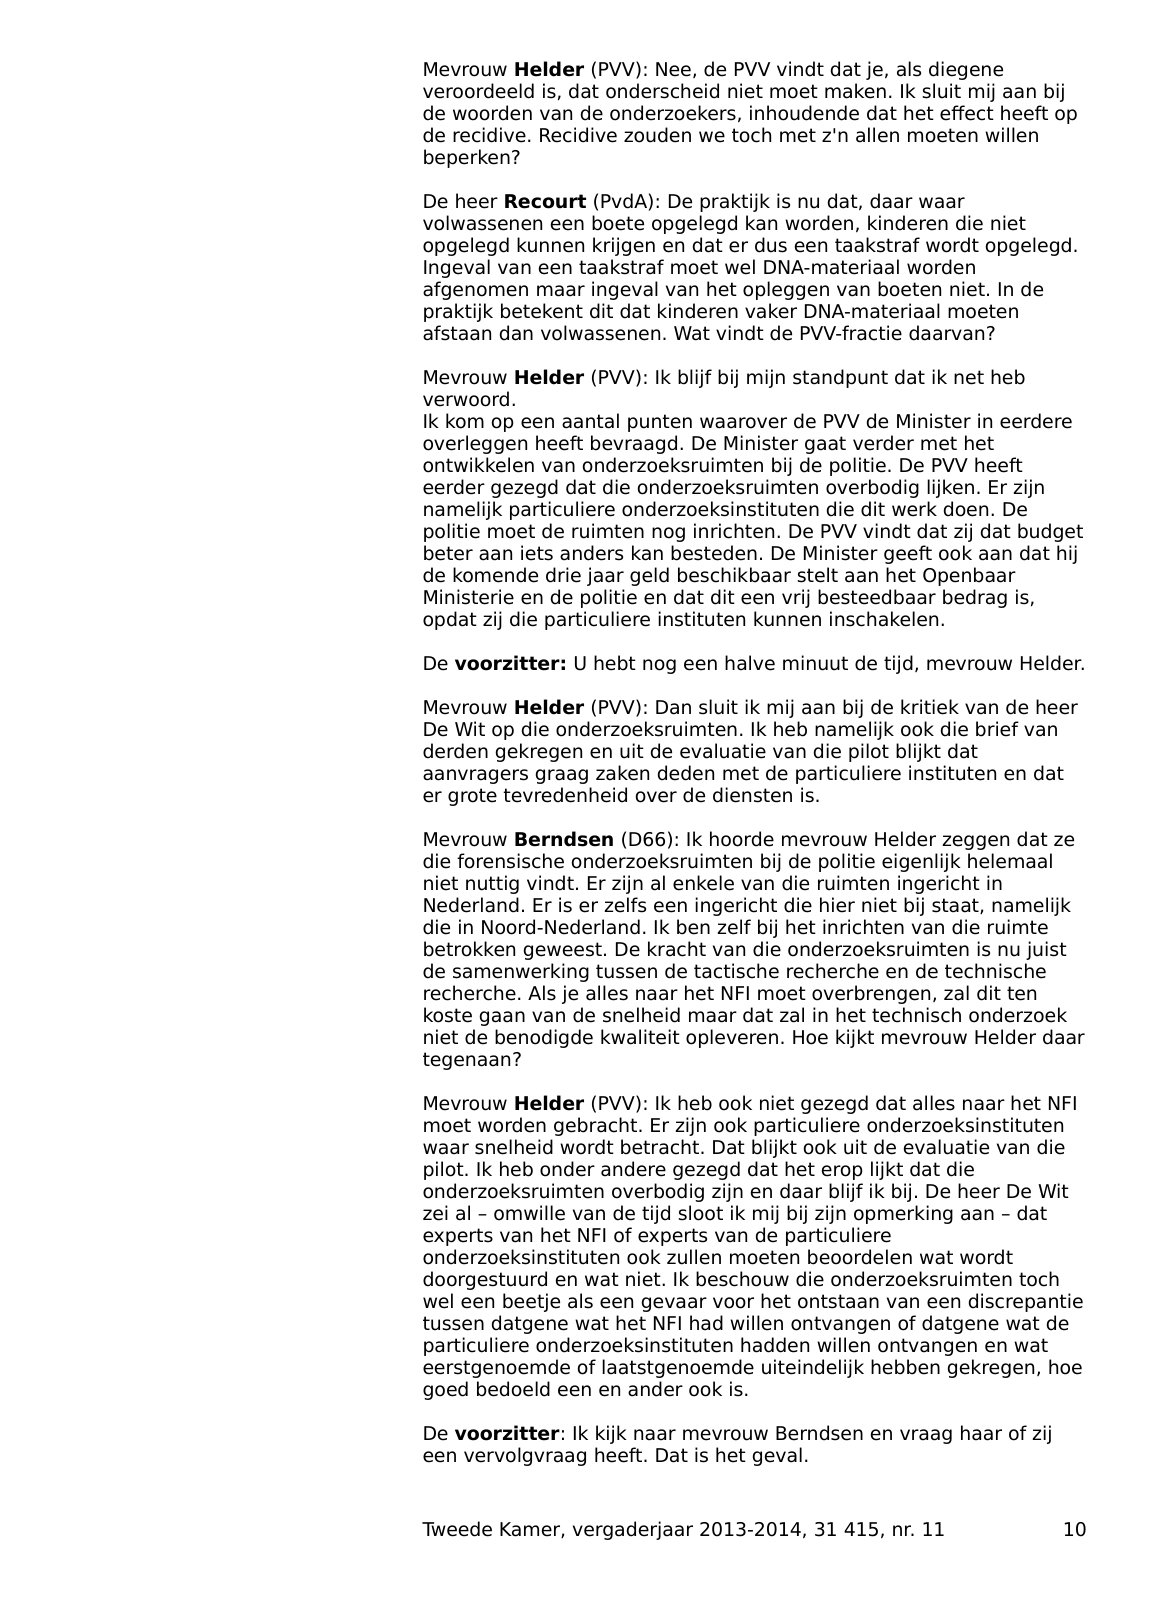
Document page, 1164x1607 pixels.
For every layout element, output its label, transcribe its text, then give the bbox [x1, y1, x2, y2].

text Mevrouw Berndsen (D66): Ik hoorde mevrouw Helder zeggen dat ze die forensische onderzoeksruimten bij de politie eigenlijk helemaal niet nuttig vindt. Er zijn al enkele van die ruimten ingericht in Nederland. Er is er zelfs een ingericht die hier niet bij staat, namelijk die in Noord-Nederland. Ik ben zelf bij het inrichten van die ruimte betrokken geweest. De kracht van die onderzoeksruimten is nu juist de samenwerking tussen de tactische recherche en de technische recherche. Als je alles naar het NFI moet overbrengen, zal dit ten koste gaan van de snelheid maar dat zal in het technisch onderzoek niet de benodigde kwaliteit opleveren. Hoe kijkt mevrouw Helder daar tegenaan? [422, 829, 1087, 1071]
text Ik kom op een aantal punten waarover de PVV de Minister in eerdere overleggen heeft bevraagd. De Minister gaat verder met het ontwikkelen van onderzoeksruimten bij de politie. De PVV heeft eerder gezegd dat die onderzoeksruimten overbodig lijken. Er zijn namelijk particuliere onderzoeksinstituten die dit werk doen. De politie moet de ruimten nog inrichten. De PVV vindt dat zij dat budget beter aan iets anders kan besteden. De Minister geeft ook aan dat hij de komende drie jaar geld beschikbaar stelt aan het Openbaar Ministerie en de politie en dat dit een vrij besteedbaar bedrag is, opdat zij die particuliere instituten kunnen inschakelen. [422, 411, 1087, 631]
text De voorzitter: Ik kijk naar mevrouw Berndsen en vraag haar of zij een vervolgvraag heeft. Dat is het geval. [422, 1423, 1087, 1467]
text Mevrouw Helder (PVV): Ik blijf bij mijn standpunt dat ik net heb verwoord. [422, 367, 1087, 411]
text Mevrouw Helder (PVV): Dan sluit ik mij aan bij de kritiek van de heer De Wit op die onderzoeksruimten. Ik heb namelijk ook die brief van derden gekregen en uit de evaluatie van die pilot blijkt dat aanvragers graag zaken deden met de particuliere instituten en dat er grote tevredenheid over de diensten is. [422, 697, 1087, 807]
text Mevrouw Helder (PVV): Nee, de PVV vindt dat je, als diegene veroordeeld is, dat onderscheid niet moet maken. Ik sluit mij aan bij de woorden van de onderzoekers, inhoudende dat het effect heeft op de recidive. Recidive zouden we toch met z'n allen moeten willen beperken? [422, 59, 1087, 169]
text Mevrouw Helder (PVV): Ik heb ook niet gezegd dat alles naar het NFI moet worden gebracht. Er zijn ook particuliere onderzoeksinstituten waar snelheid wordt betracht. Dat blijkt ook uit de evaluatie van die pilot. Ik heb onder andere gezegd dat het erop lijkt dat die onderzoeksruimten overbodig zijn en daar blijf ik bij. De heer De Wit zei al – omwille van de tijd sloot ik mij bij zijn opmerking aan – dat experts van het NFI of experts van de particuliere onderzoeksinstituten ook zullen moeten beoordelen wat wordt doorgestuurd en wat niet. Ik beschouw die onderzoeksruimten toch wel een beetje als een gevaar voor het ontstaan van een discrepantie tussen datgene wat het NFI had willen ontvangen of datgene wat de particuliere onderzoeksinstituten hadden willen ontvangen en wat eerstgenoemde of laatstgenoemde uiteindelijk hebben gekregen, hoe goed bedoeld een en ander ook is. [422, 1093, 1087, 1401]
text De heer Recourt (PvdA): De praktijk is nu dat, daar waar volwassenen een boete opgelegd kan worden, kinderen die niet opgelegd kunnen krijgen en dat er dus een taakstraf wordt opgelegd. Ingeval van een taakstraf moet wel DNA-materiaal worden afgenomen maar ingeval van het opleggen van boeten niet. In de praktijk betekent dit dat kinderen vaker DNA-materiaal moeten afstaan dan volwassenen. Wat vindt de PVV-fractie daarvan? [422, 191, 1087, 345]
text De voorzitter: U hebt nog een halve minuut de tijd, mevrouw Helder. [422, 653, 1087, 675]
